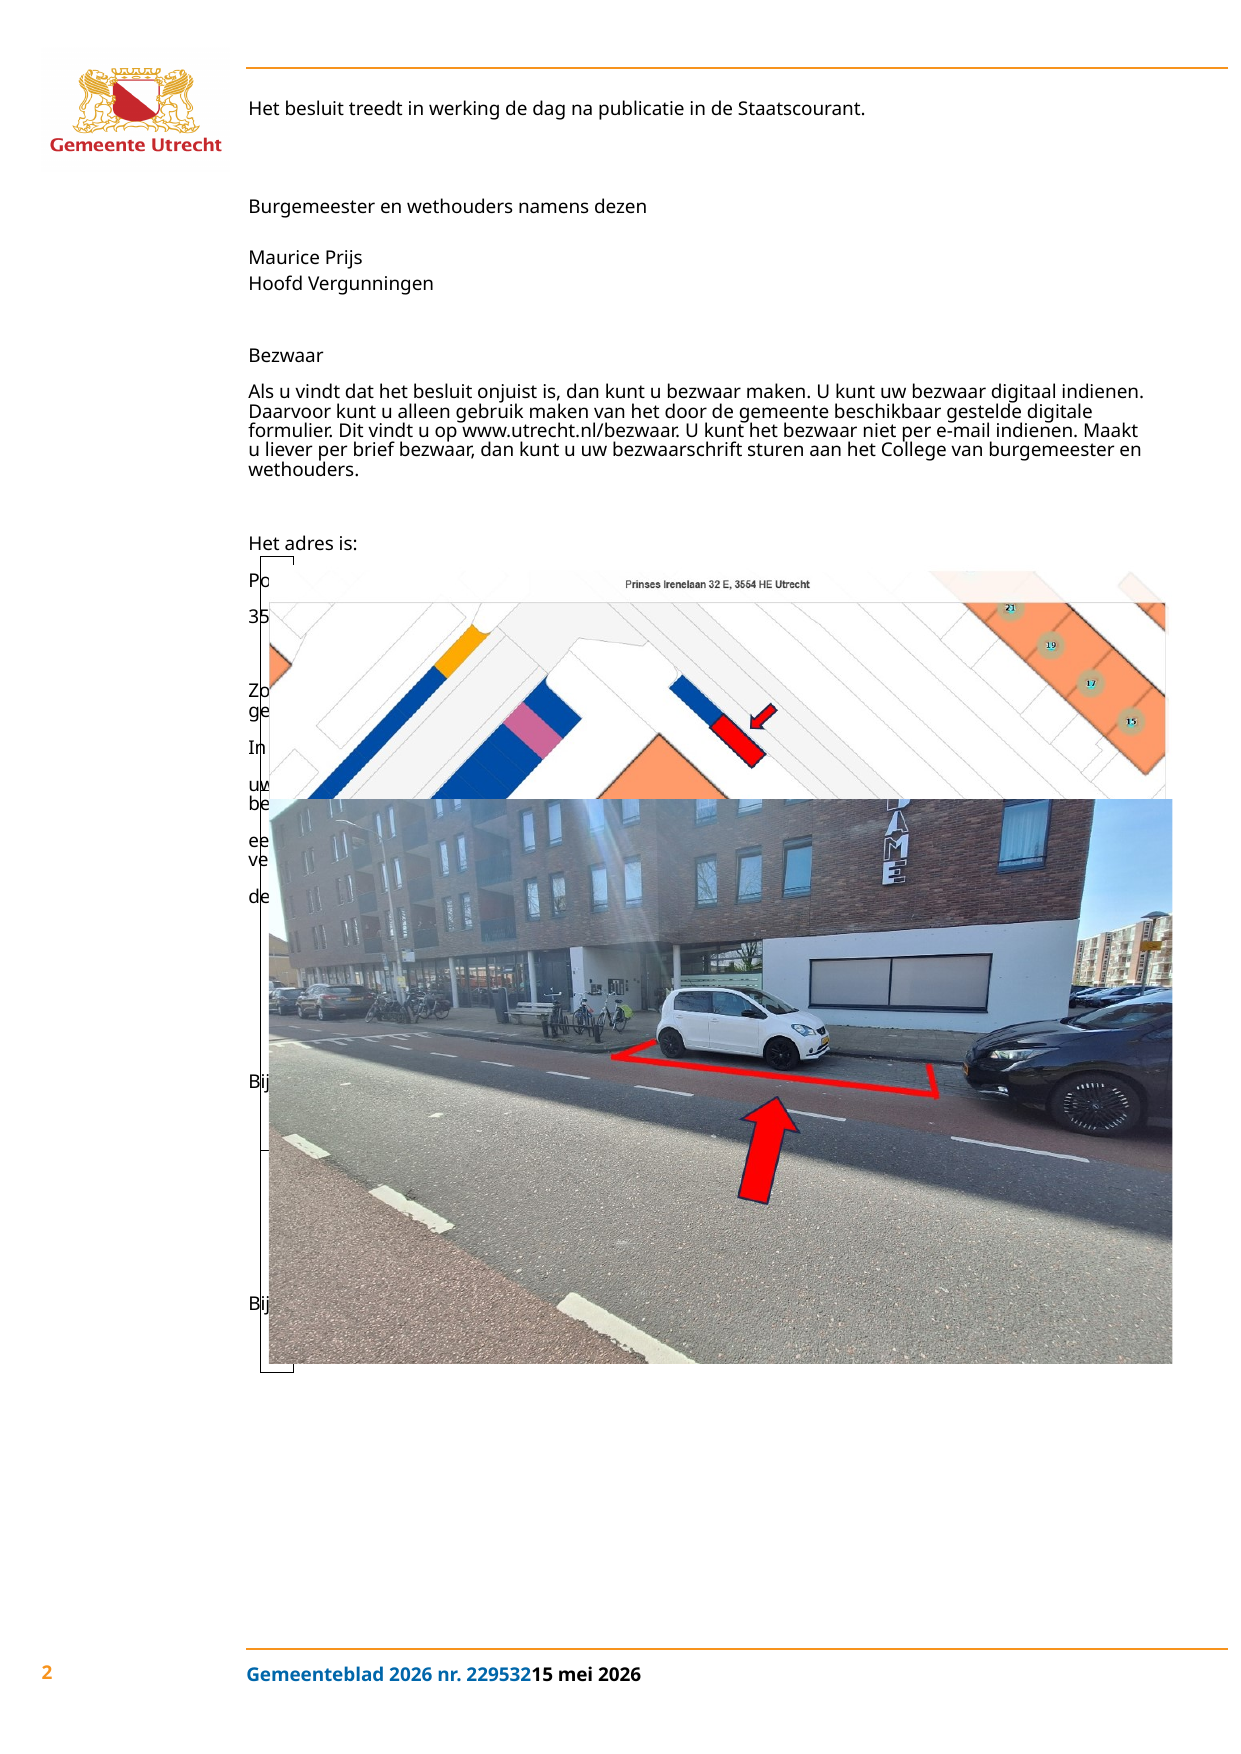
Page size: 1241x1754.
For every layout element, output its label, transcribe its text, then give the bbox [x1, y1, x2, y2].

text Bezwaar [248, 347, 1152, 366]
text Het adres is: [248, 534, 1152, 554]
picture [268, 565, 1173, 1364]
text Burgemeester en wethouders namens dezen [248, 193, 1152, 219]
picture [41, 47, 231, 172]
text Maurice Prijs [248, 244, 1152, 270]
text Het besluit treedt in werking de dag na publicatie in de Staatscourant. [248, 95, 1152, 121]
text Als u vindt dat het besluit onjuist is, dan kunt u bezwaar maken. U kunt uw bezwaar digitaal indienen. Daarvoor kunt u alleen gebruik maken van het door de gemeente beschikbaar gestelde digitale formulier. Dit vindt u op www.utrecht.nl/bezwaar. U kunt het bezwaar niet per e-mail indienen. Maakt u liever per brief bezwaar, dan kunt u uw bezwaarschrift sturen aan het College van burgemeester en wethouders. [248, 383, 1152, 480]
text Hoofd Vergunningen [248, 270, 1152, 296]
